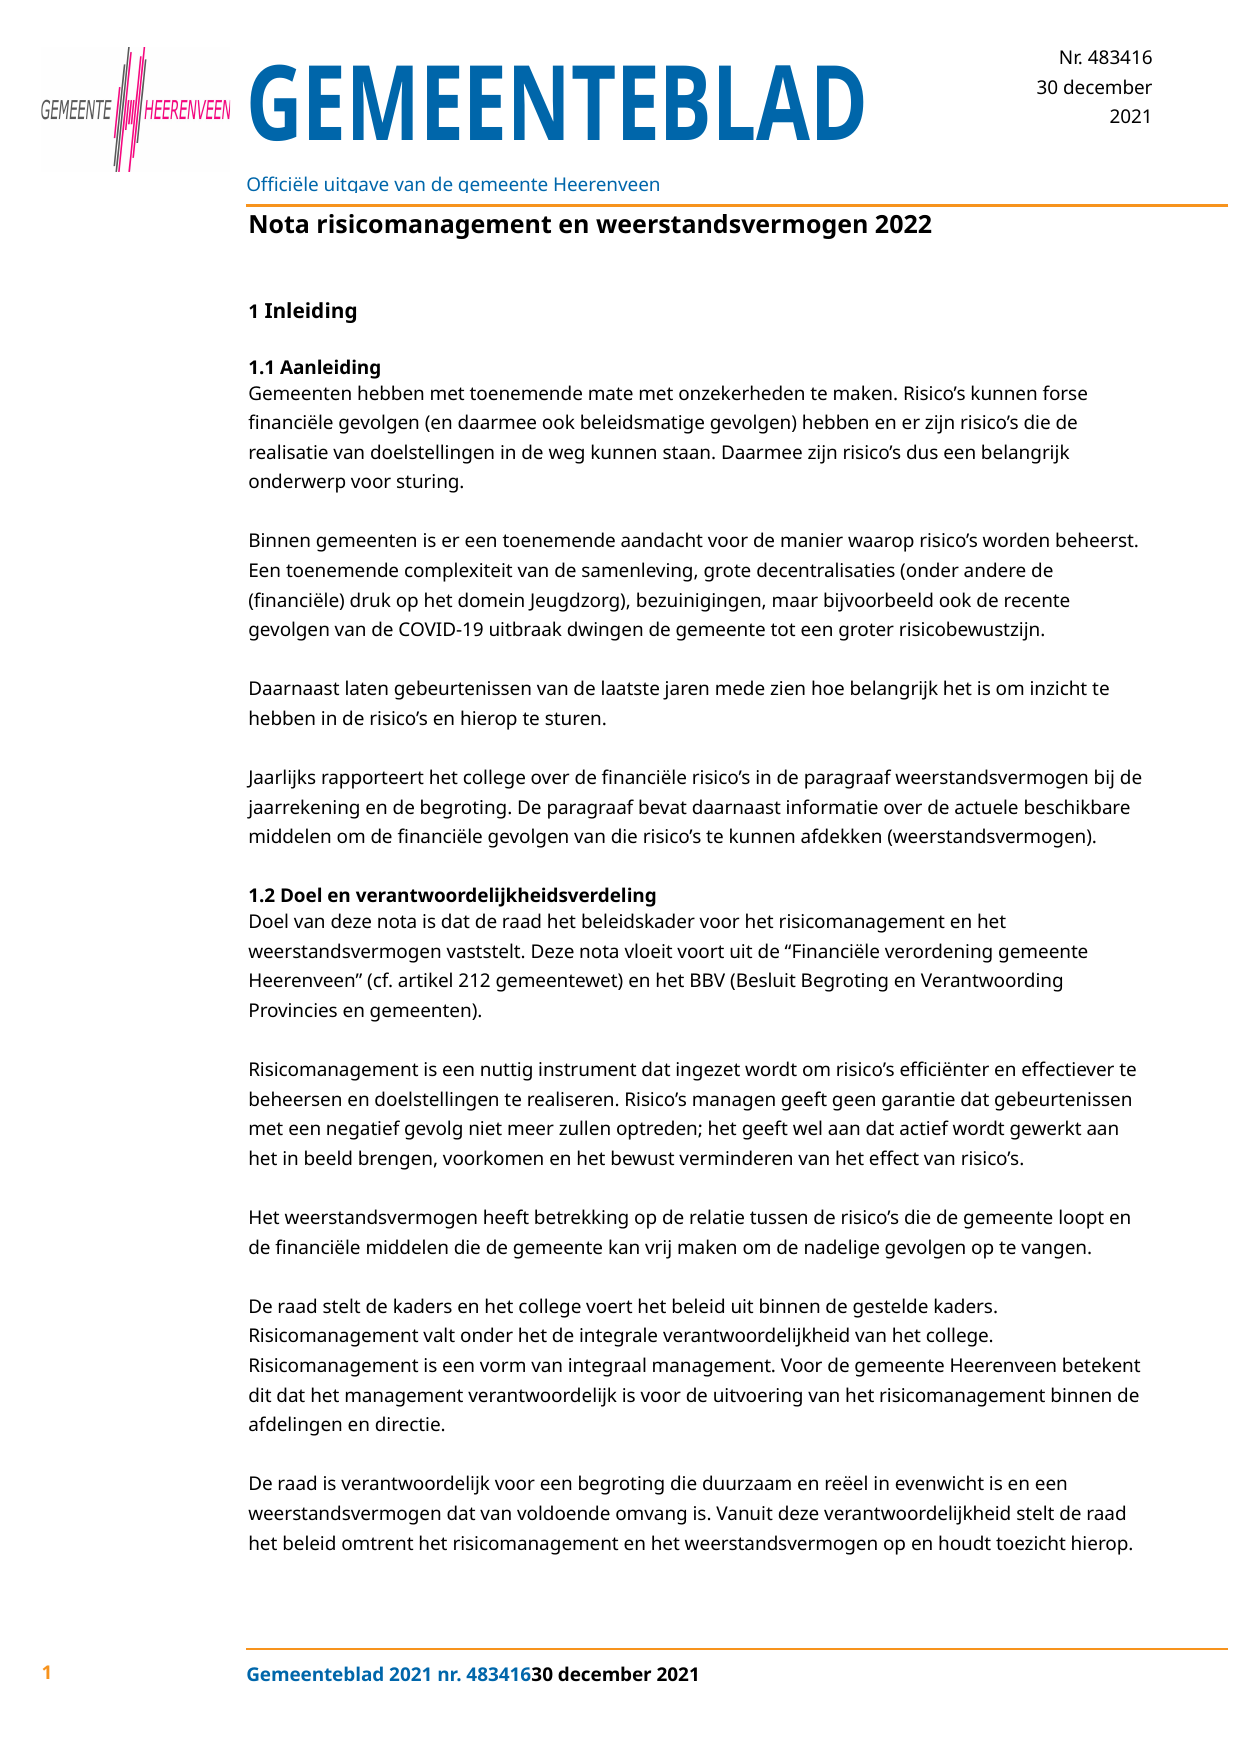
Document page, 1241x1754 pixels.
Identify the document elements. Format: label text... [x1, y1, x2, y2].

text Doel van deze nota is dat de raad het beleidskader voor het risicomanagement en het weerstandsvermogen vaststelt. Deze nota vloeit voort uit de “Financiële verordening gemeente Heerenveen” (cf. artikel 212 gemeentewet) en het BBV (Besluit Begroting en Verantwoording Provincies en gemeenten). [248, 908, 1152, 1023]
text Risicomanagement valt onder het de integrale verantwoordelijkheid van het college. Risicomanagement is een vorm van integraal management. Voor de gemeente Heerenveen betekent dit dat het management verantwoordelijk is voor de uitvoering van het risicomanagement binnen de afdelingen en directie. [248, 1323, 1152, 1437]
text Daarnaast laten gebeurtenissen van de laatste jaren mede zien hoe belangrijk het is om inzicht te hebben in de risico’s en hierop te sturen. [248, 676, 1152, 731]
text 1 Inleiding [248, 296, 1152, 324]
text 1.2 Doel en verantwoordelijkheidsverdeling [248, 883, 1152, 908]
text Het weerstandsvermogen heeft betrekking op de relatie tussen de risico’s die de gemeente loopt en de financiële middelen die de gemeente kan vrij maken om de nadelige gevolgen op te vangen. [248, 1204, 1152, 1259]
text De raad stelt de kaders en het college voert het beleid uit binnen de gestelde kaders. [248, 1293, 1152, 1319]
text Risicomanagement is een nuttig instrument dat ingezet wordt om risico’s efficiënter en effectiever te beheersen en doelstellingen te realiseren. Risico’s managen geeft geen garantie dat gebeurtenissen met een negatief gevolg niet meer zullen optreden; het geeft wel aan dat actief wordt gewerkt aan het in beeld brengen, voorkomen en het bewust verminderen van het effect van risico’s. [248, 1056, 1152, 1171]
text 1.1 Aanleiding [248, 354, 1152, 380]
text De raad is verantwoordelijk voor een begroting die duurzaam en reëel in evenwicht is en een weerstandsvermogen dat van voldoende omvang is. Vanuit deze verantwoordelijkheid stelt de raad het beleid omtrent het risicomanagement en het weerstandsvermogen op en houdt toezicht hierop. [248, 1471, 1152, 1555]
picture [41, 47, 231, 172]
text Binnen gemeenten is er een toenemende aandacht voor de manier waarop risico’s worden beheerst. Een toenemende complexiteit van de samenleving, grote decentralisaties (onder andere de (financiële) druk op het domein Jeugdzorg), bezuinigingen, maar bijvoorbeeld ook de recente gevolgen van de COVID-19 uitbraak dwingen de gemeente tot een groter risicobewustzijn. [248, 528, 1152, 642]
text Gemeenten hebben met toenemende mate met onzekerheden te maken. Risico’s kunnen forse financiële gevolgen (en daarmee ook beleidsmatige gevolgen) hebben en er zijn risico’s die de realisatie van doelstellingen in de weg kunnen staan. Daarmee zijn risico’s dus een belangrijk onderwerp voor sturing. [248, 380, 1152, 494]
text Jaarlijks rapporteert het college over de financiële risico’s in de paragraaf weerstandsvermogen bij de jaarrekening en de begroting. De paragraaf bevat daarnaast informatie over de actuele beschikbare middelen om de financiële gevolgen van die risico’s te kunnen afdekken (weerstandsvermogen). [248, 764, 1152, 849]
text Nota risicomanagement en weerstandsvermogen 2022 [248, 207, 1152, 241]
